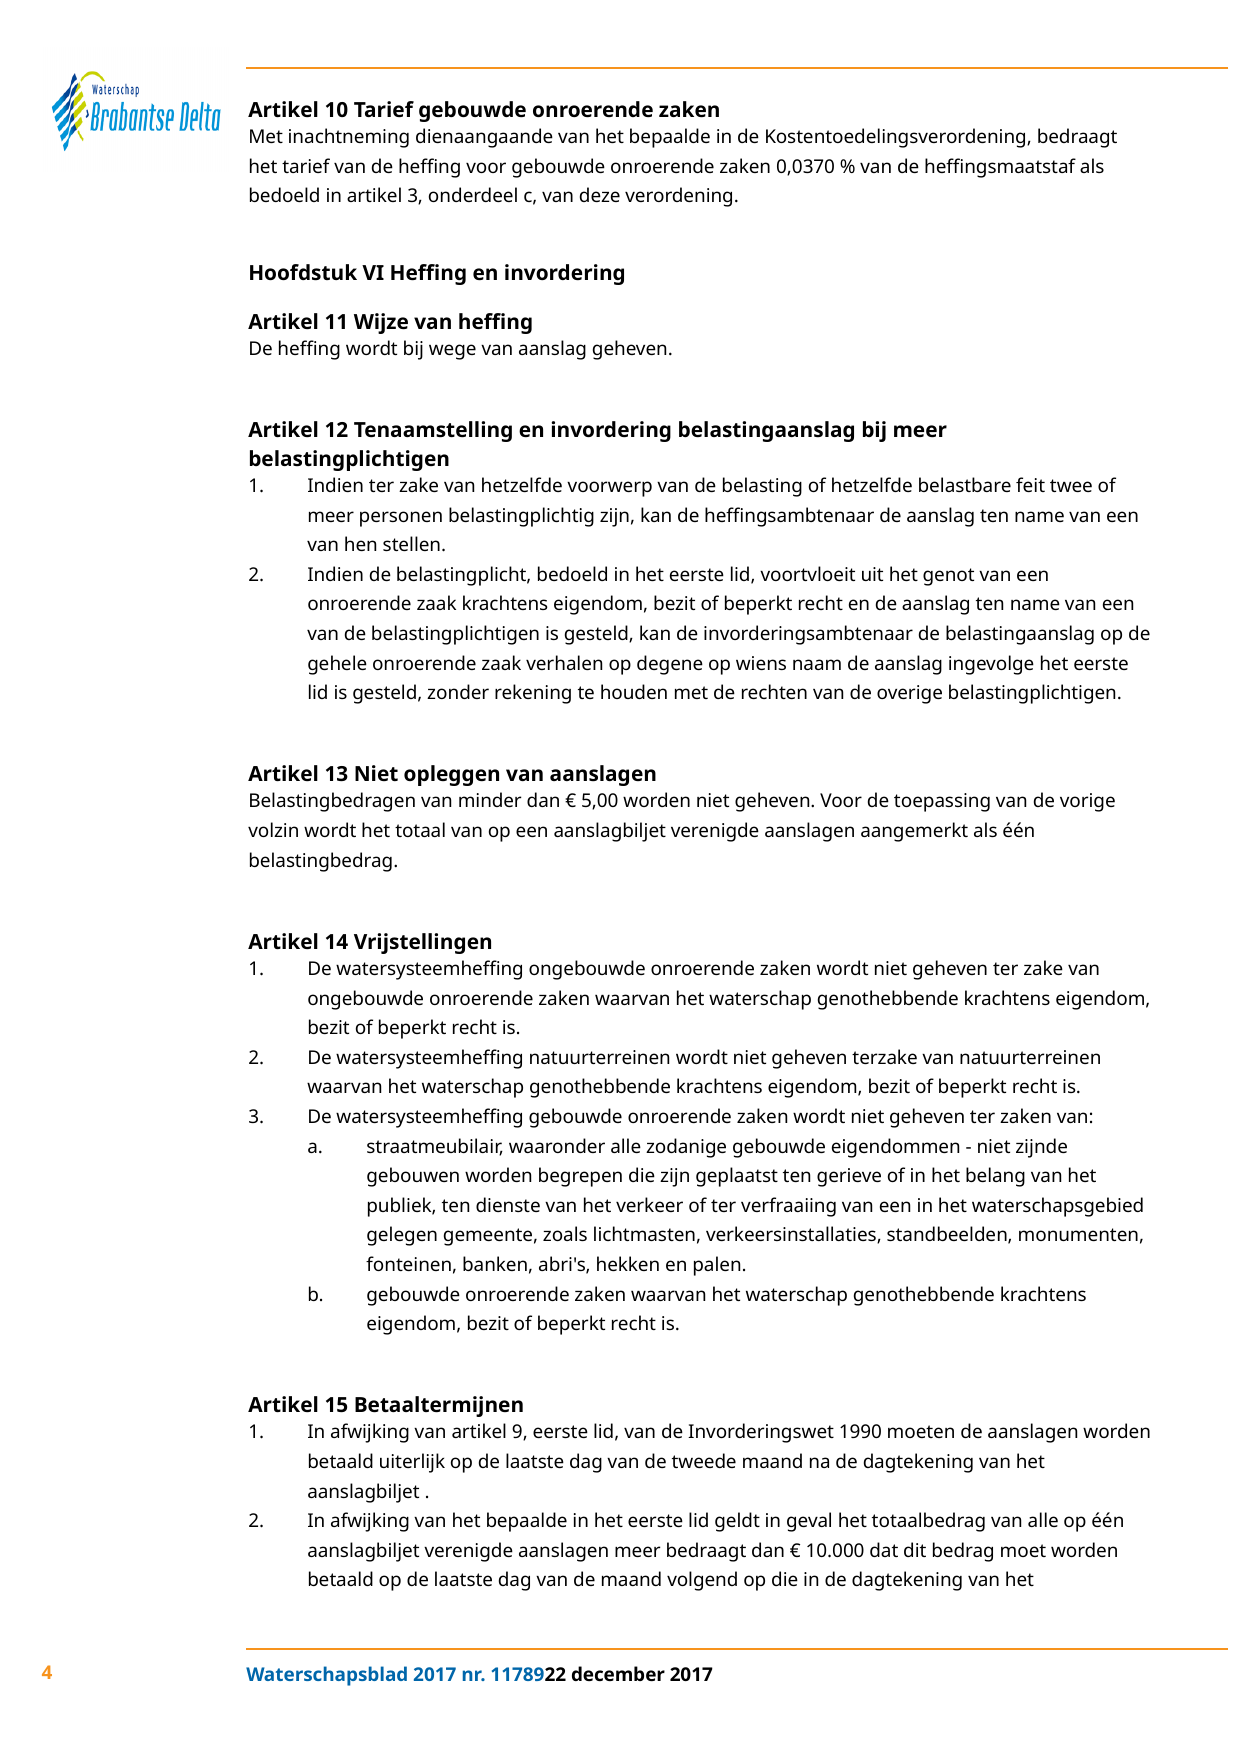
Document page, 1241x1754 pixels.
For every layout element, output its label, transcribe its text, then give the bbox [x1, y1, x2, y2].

list In afwijking van het bepaalde in het eerste lid geldt in geval het totaalbedrag van alle op één aanslagbiljet verenigde aanslagen meer bedraagt dan € 10.000 dat dit bedrag moet worden betaald op de laatste dag van de maand volgend op die in de dagtekening van het [248, 1507, 1152, 1592]
text Belastingbedragen van minder dan € 5,00 worden niet geheven. Voor de toepassing van de vorige volzin wordt het totaal van op een aanslagbiljet verenigde aanslagen aangemerkt als één belastingbedrag. [248, 788, 1152, 873]
text Artikel 14 Vrijstellingen [248, 927, 1152, 955]
text Artikel 15 Betaaltermijnen [248, 1390, 1152, 1419]
text Artikel 11 Wijze van heffing [248, 307, 1152, 335]
list In afwijking van artikel 9, eerste lid, van de Invorderingswet 1990 moeten de aanslagen worden betaald uiterlijk op de laatste dag van de tweede maand na de dagtekening van het aanslagbiljet . [248, 1419, 1152, 1504]
text Met inachtneming dienaangaande van het bepaalde in de Kostentoedelingsverordening, bedraagt het tarief van de heffing voor gebouwde onroerende zaken 0,0370 % van de heffingsmaatstaf als bedoeld in artikel 3, onderdeel c, van deze verordening. [248, 123, 1152, 208]
text Artikel 10 Tarief gebouwde onroerende zaken [248, 95, 1152, 123]
picture [41, 47, 231, 172]
text Hoofdstuk VI Heffing en invordering [248, 258, 1152, 286]
list gebouwde onroerende zaken waarvan het waterschap genothebbende krachtens eigendom, bezit of beperkt recht is. [307, 1281, 1152, 1336]
list straatmeubilair, waaronder alle zodanige gebouwde eigendommen - niet zijnde gebouwen worden begrepen die zijn geplaatst ten gerieve of in het belang van het publiek, ten dienste van het verkeer of ter verfraaiing van een in het waterschapsgebied gelegen gemeente, zoals lichtmasten, verkeersinstallaties, standbeelden, monumenten, fonteinen, banken, abri's, hekken en palen. [307, 1133, 1152, 1277]
list Indien de belastingplicht, bedoeld in het eerste lid, voortvloeit uit het genot van een onroerende zaak krachtens eigendom, bezit of beperkt recht en de aanslag ten name van een van de belastingplichtigen is gesteld, kan de invorderingsambtenaar de belastingaanslag op de gehele onroerende zaak verhalen op degene op wiens naam de aanslag ingevolge het eerste lid is gesteld, zonder rekening te houden met de rechten van de overige belastingplichtigen. [248, 561, 1152, 705]
text De heffing wordt bij wege van aanslag geheven. [248, 335, 1152, 361]
list De watersysteemheffing natuurterreinen wordt niet geheven terzake van natuurterreinen waarvan het waterschap genothebbende krachtens eigendom, bezit of beperkt recht is. [248, 1044, 1152, 1099]
list De watersysteemheffing ongebouwde onroerende zaken wordt niet geheven ter zake van ongebouwde onroerende zaken waarvan het waterschap genothebbende krachtens eigendom, bezit of beperkt recht is. [248, 955, 1152, 1040]
list Indien ter zake van hetzelfde voorwerp van de belasting of hetzelfde belastbare feit twee of meer personen belastingplichtig zijn, kan de heffingsambtenaar de aanslag ten name van een van hen stellen. [248, 472, 1152, 557]
list De watersysteemheffing gebouwde onroerende zaken wordt niet geheven ter zaken van: [248, 1103, 1152, 1129]
text Artikel 13 Niet opleggen van aanslagen [248, 759, 1152, 788]
text Artikel 12 Tenaamstelling en invordering belastingaanslag bij meer belastingplichtigen [248, 415, 1152, 472]
